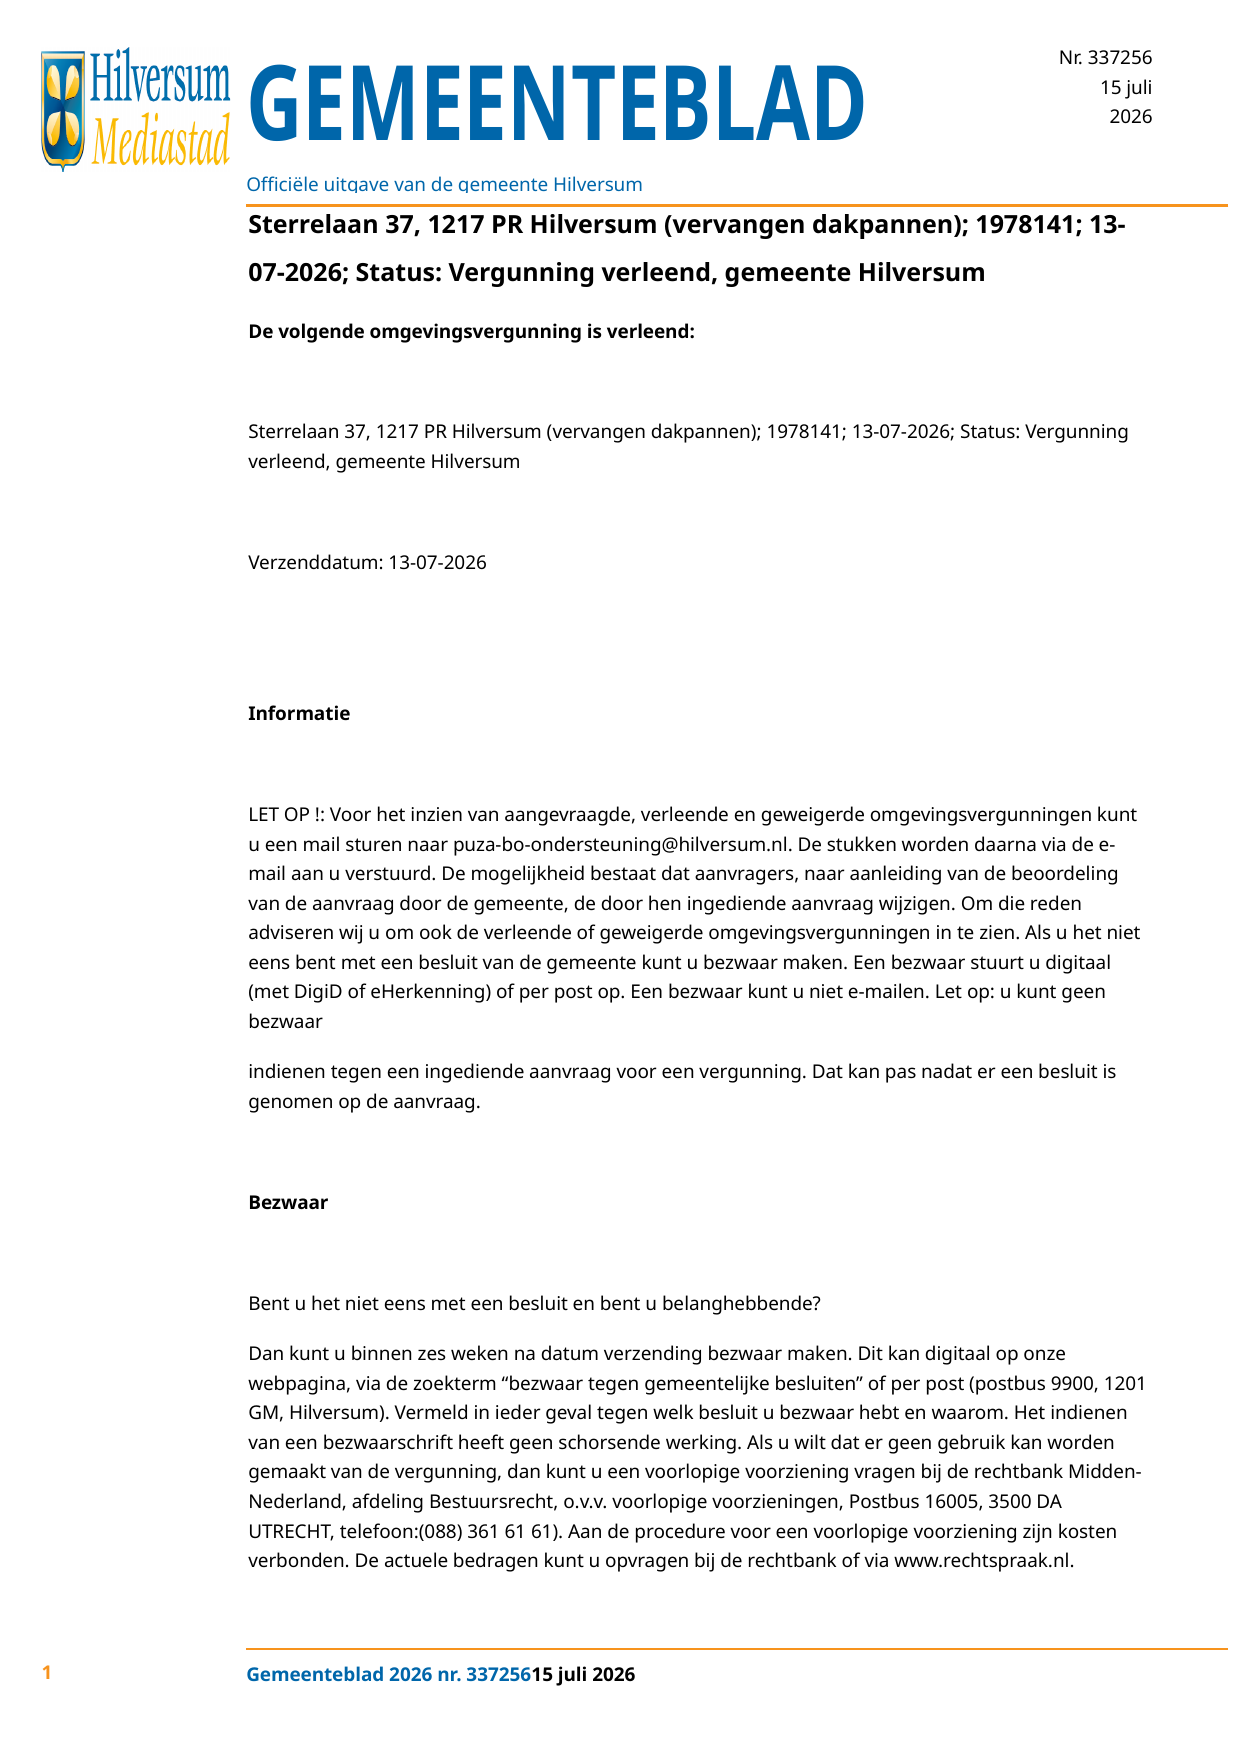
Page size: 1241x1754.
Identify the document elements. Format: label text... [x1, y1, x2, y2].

text Informatie [248, 700, 1152, 726]
text Dan kunt u binnen zes weken na datum verzending bezwaar maken. Dit kan digitaal op onze webpagina, via de zoekterm “bezwaar tegen gemeentelijke besluiten” of per post (postbus 9900, 1201 GM, Hilversum). Vermeld in ieder geval tegen welk besluit u bezwaar hebt en waarom. Het indienen van een bezwaarschrift heeft geen schorsende werking. Als u wilt dat er geen gebruik kan worden gemaakt van de vergunning, dan kunt u een voorlopige voorziening vragen bij de rechtbank Midden-Nederland, afdeling Bestuursrecht, o.v.v. voorlopige voorzieningen, Postbus 16005, 3500 DA UTRECHT, telefoon:(088) 361 61 61). Aan de procedure voor een voorlopige voorziening zijn kosten verbonden. De actuele bedragen kunt u opvragen bij de rechtbank of via www.rechtspraak.nl. [248, 1340, 1152, 1573]
text LET OP !: Voor het inzien van aangevraagde, verleende en geweigerde omgevingsvergunningen kunt u een mail sturen naar puza-bo-ondersteuning@hilversum.nl. De stukken worden daarna via de e-mail aan u verstuurd. De mogelijkheid bestaat dat aanvragers, naar aanleiding van de beoordeling van de aanvraag door de gemeente, de door hen ingediende aanvraag wijzigen. Om die reden adviseren wij u om ook de verleende of geweigerde omgevingsvergunningen in te zien. Als u het niet eens bent met een besluit van de gemeente kunt u bezwaar maken. Een bezwaar stuurt u digitaal (met DigiD of eHerkenning) of per post op. Een bezwaar kunt u niet e-mailen. Let op: u kunt geen bezwaar [248, 801, 1152, 1034]
text Bezwaar [248, 1189, 1152, 1215]
text Sterrelaan 37, 1217 PR Hilversum (vervangen dakpannen); 1978141; 13-07-2026; Status: Vergunning verleend, gemeente Hilversum [248, 207, 1152, 288]
text De volgende omgevingsvergunning is verleend: [248, 318, 1152, 344]
text Sterrelaan 37, 1217 PR Hilversum (vervangen dakpannen); 1978141; 13-07-2026; Status: Vergunning verleend, gemeente Hilversum [248, 419, 1152, 474]
text Bent u het niet eens met een besluit en bent u belanghebbende? [248, 1290, 1152, 1316]
text Verzenddatum: 13-07-2026 [248, 549, 1152, 575]
picture [41, 47, 231, 172]
text indienen tegen een ingediende aanvraag voor een vergunning. Dat kan pas nadat er een besluit is genomen op de aanvraag. [248, 1059, 1152, 1114]
